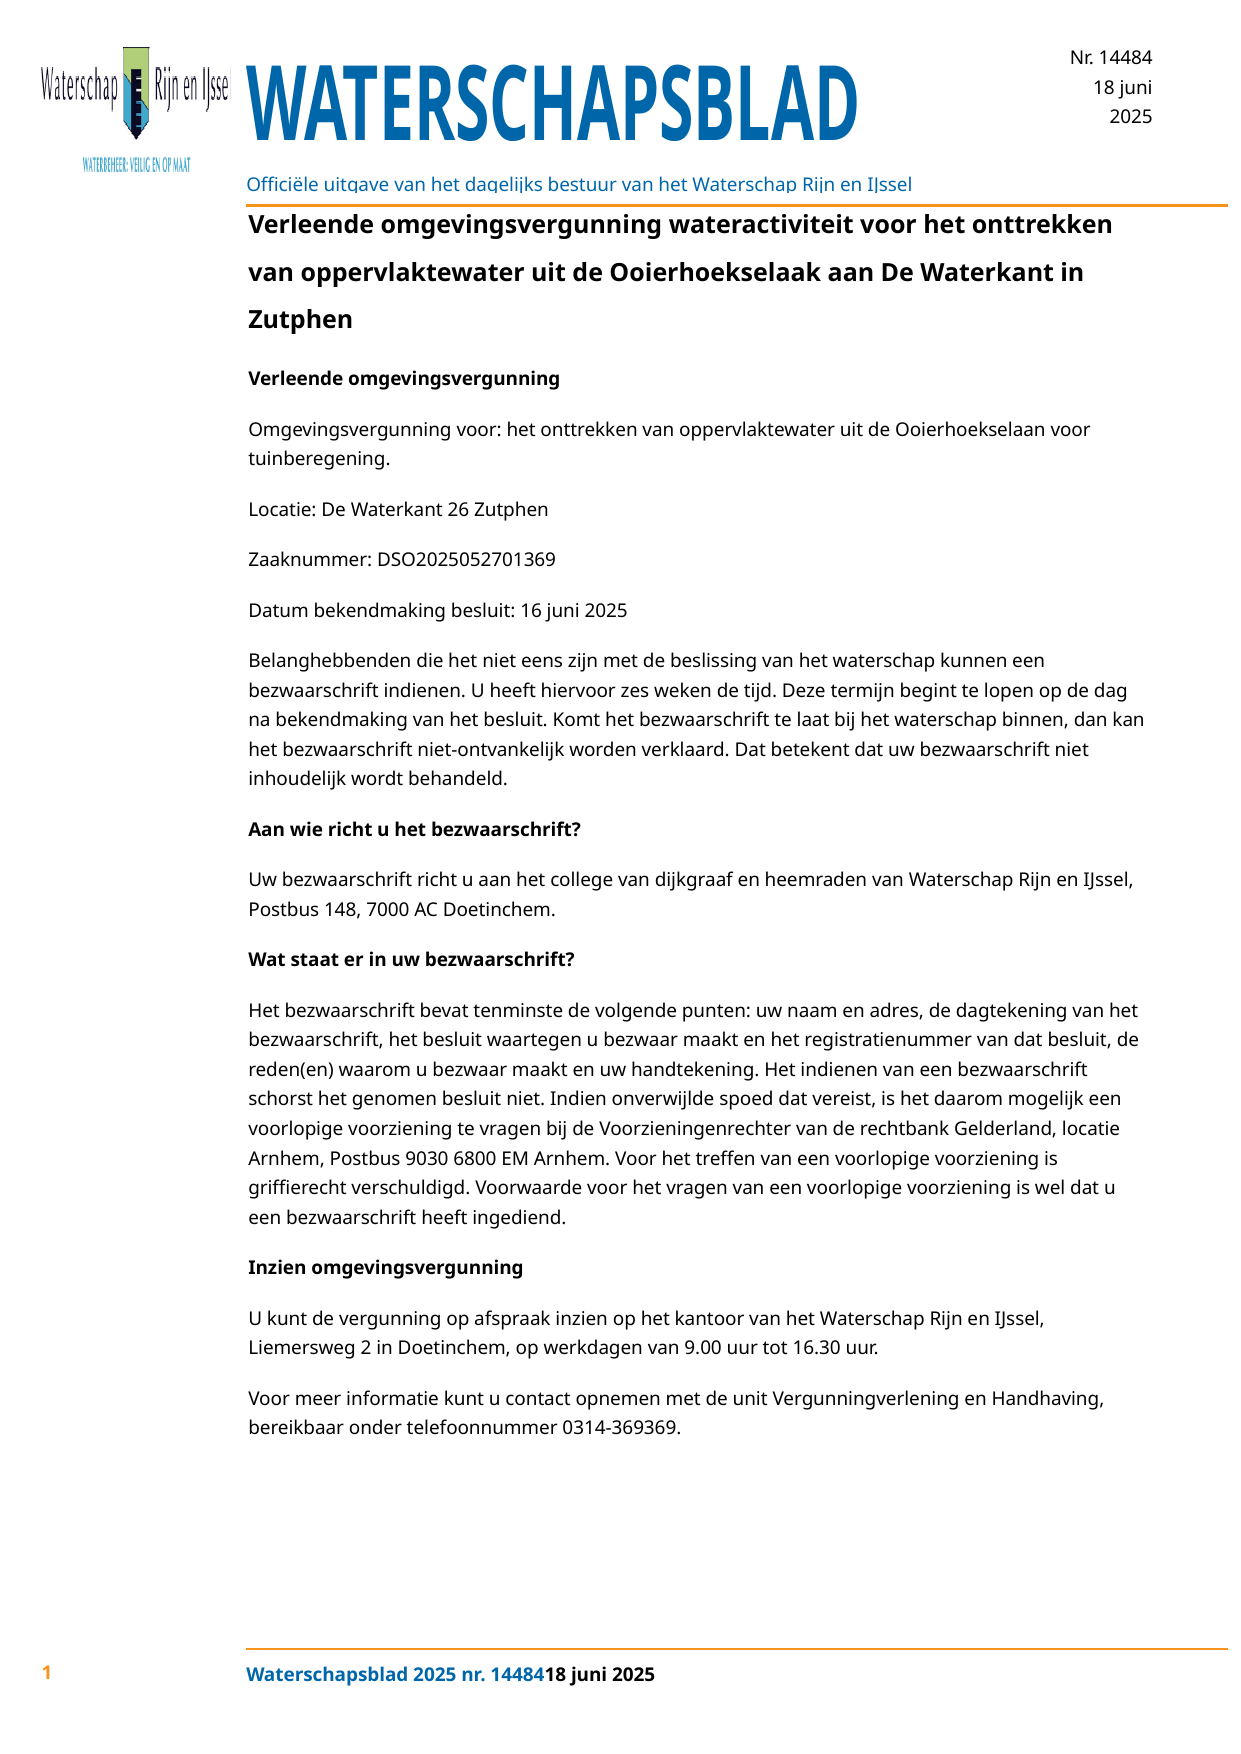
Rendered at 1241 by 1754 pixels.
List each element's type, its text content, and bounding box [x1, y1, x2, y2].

text Wat staat er in uw bezwaarschrift? [248, 946, 1152, 972]
text Uw bezwaarschrift richt u aan het college van dijkgraaf en heemraden van Waterschap Rijn en IJssel, Postbus 148, 7000 AC Doetinchem. [248, 866, 1152, 922]
picture [41, 47, 231, 172]
text Het bezwaarschrift bevat tenminste de volgende punten: uw naam en adres, de dagtekening van het bezwaarschrift, het besluit waartegen u bezwaar maakt en het registratienummer van dat besluit, de reden(en) waarom u bezwaar maakt en uw handtekening. Het indienen van een bezwaarschrift schorst het genomen besluit niet. Indien onverwijlde spoed dat vereist, is het daarom mogelijk een voorlopige voorziening te vragen bij de Voorzieningenrechter van de rechtbank Gelderland, locatie Arnhem, Postbus 9030 6800 EM Arnhem. Voor het treffen van een voorlopige voorziening is griffierecht verschuldigd. Voorwaarde voor het vragen van een voorlopige voorziening is wel dat u een bezwaarschrift heeft ingediend. [248, 997, 1152, 1229]
text Locatie: De Waterkant 26 Zutphen [248, 496, 1152, 522]
text Voor meer informatie kunt u contact opnemen met de unit Vergunningverlening en Handhaving, bereikbaar onder telefoonnummer 0314-369369. [248, 1385, 1152, 1440]
text Verleende omgevingsvergunning wateractiviteit voor het onttrekken van oppervlaktewater uit de Ooierhoekselaak aan De Waterkant in Zutphen [248, 207, 1152, 336]
text Omgevingsvergunning voor: het onttrekken van oppervlaktewater uit de Ooierhoekselaan voor tuinberegening. [248, 416, 1152, 471]
text Verleende omgevingsvergunning [248, 366, 1152, 391]
text Datum bekendmaking besluit: 16 juni 2025 [248, 597, 1152, 622]
text Belanghebbenden die het niet eens zijn met de beslissing van het waterschap kunnen een bezwaarschrift indienen. U heeft hiervoor zes weken de tijd. Deze termijn begint te lopen op de dag na bekendmaking van het besluit. Komt het bezwaarschrift te laat bij het waterschap binnen, dan kan het bezwaarschrift niet-ontvankelijk worden verklaard. Dat betekent dat uw bezwaarschrift niet inhoudelijk wordt behandeld. [248, 647, 1152, 791]
text U kunt de vergunning op afspraak inzien op het kantoor van het Waterschap Rijn en IJssel, Liemersweg 2 in Doetinchem, op werkdagen van 9.00 uur tot 16.30 uur. [248, 1305, 1152, 1360]
text Aan wie richt u het bezwaarschrift? [248, 816, 1152, 842]
text Inzien omgevingsvergunning [248, 1254, 1152, 1280]
text Zaaknummer: DSO2025052701369 [248, 546, 1152, 572]
